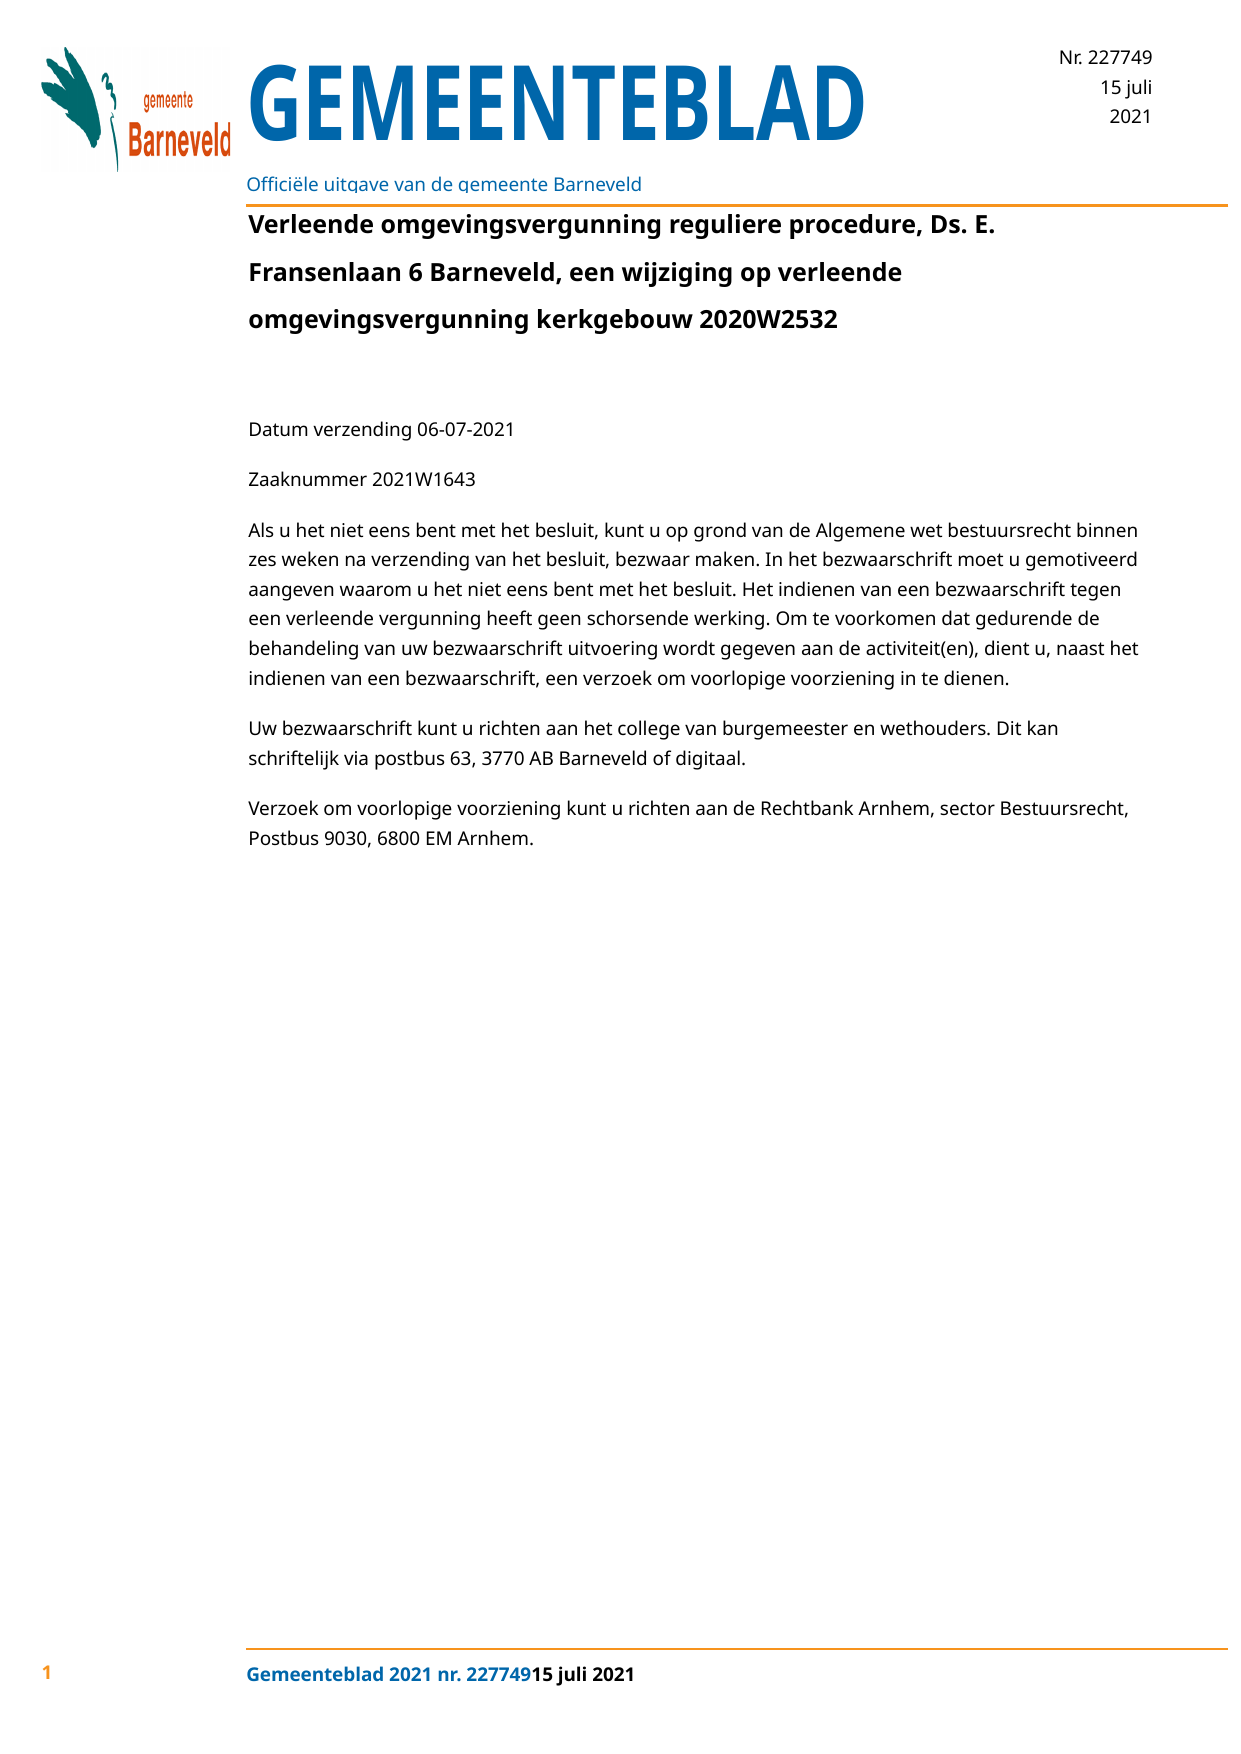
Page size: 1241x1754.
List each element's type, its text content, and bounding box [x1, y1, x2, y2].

text Als u het niet eens bent met het besluit, kunt u op grond van de Algemene wet bestuursrecht binnen zes weken na verzending van het besluit, bezwaar maken. In het bezwaarschrift moet u gemotiveerd aangeven waarom u het niet eens bent met het besluit. Het indienen van een bezwaarschrift tegen een verleende vergunning heeft geen schorsende werking. Om te voorkomen dat gedurende de behandeling van uw bezwaarschrift uitvoering wordt gegeven aan de activiteit(en), dient u, naast het indienen van een bezwaarschrift, een verzoek om voorlopige voorziening in te dienen. [248, 517, 1152, 690]
picture [41, 47, 231, 172]
text Verzoek om voorlopige voorziening kunt u richten aan de Rechtbank Arnhem, sector Bestuursrecht, Postbus 9030, 6800 EM Arnhem. [248, 795, 1152, 850]
text Zaaknummer 2021W1643 [248, 466, 1152, 492]
text Verleende omgevingsvergunning reguliere procedure, Ds. E. Fransenlaan 6 Barneveld, een wijziging op verleende omgevingsvergunning kerkgebouw 2020W2532 [248, 207, 1152, 336]
text Uw bezwaarschrift kunt u richten aan het college van burgemeester en wethouders. Dit kan schriftelijk via postbus 63, 3770 AB Barneveld of digitaal. [248, 715, 1152, 770]
text Datum verzending 06-07-2021 [248, 416, 1152, 442]
